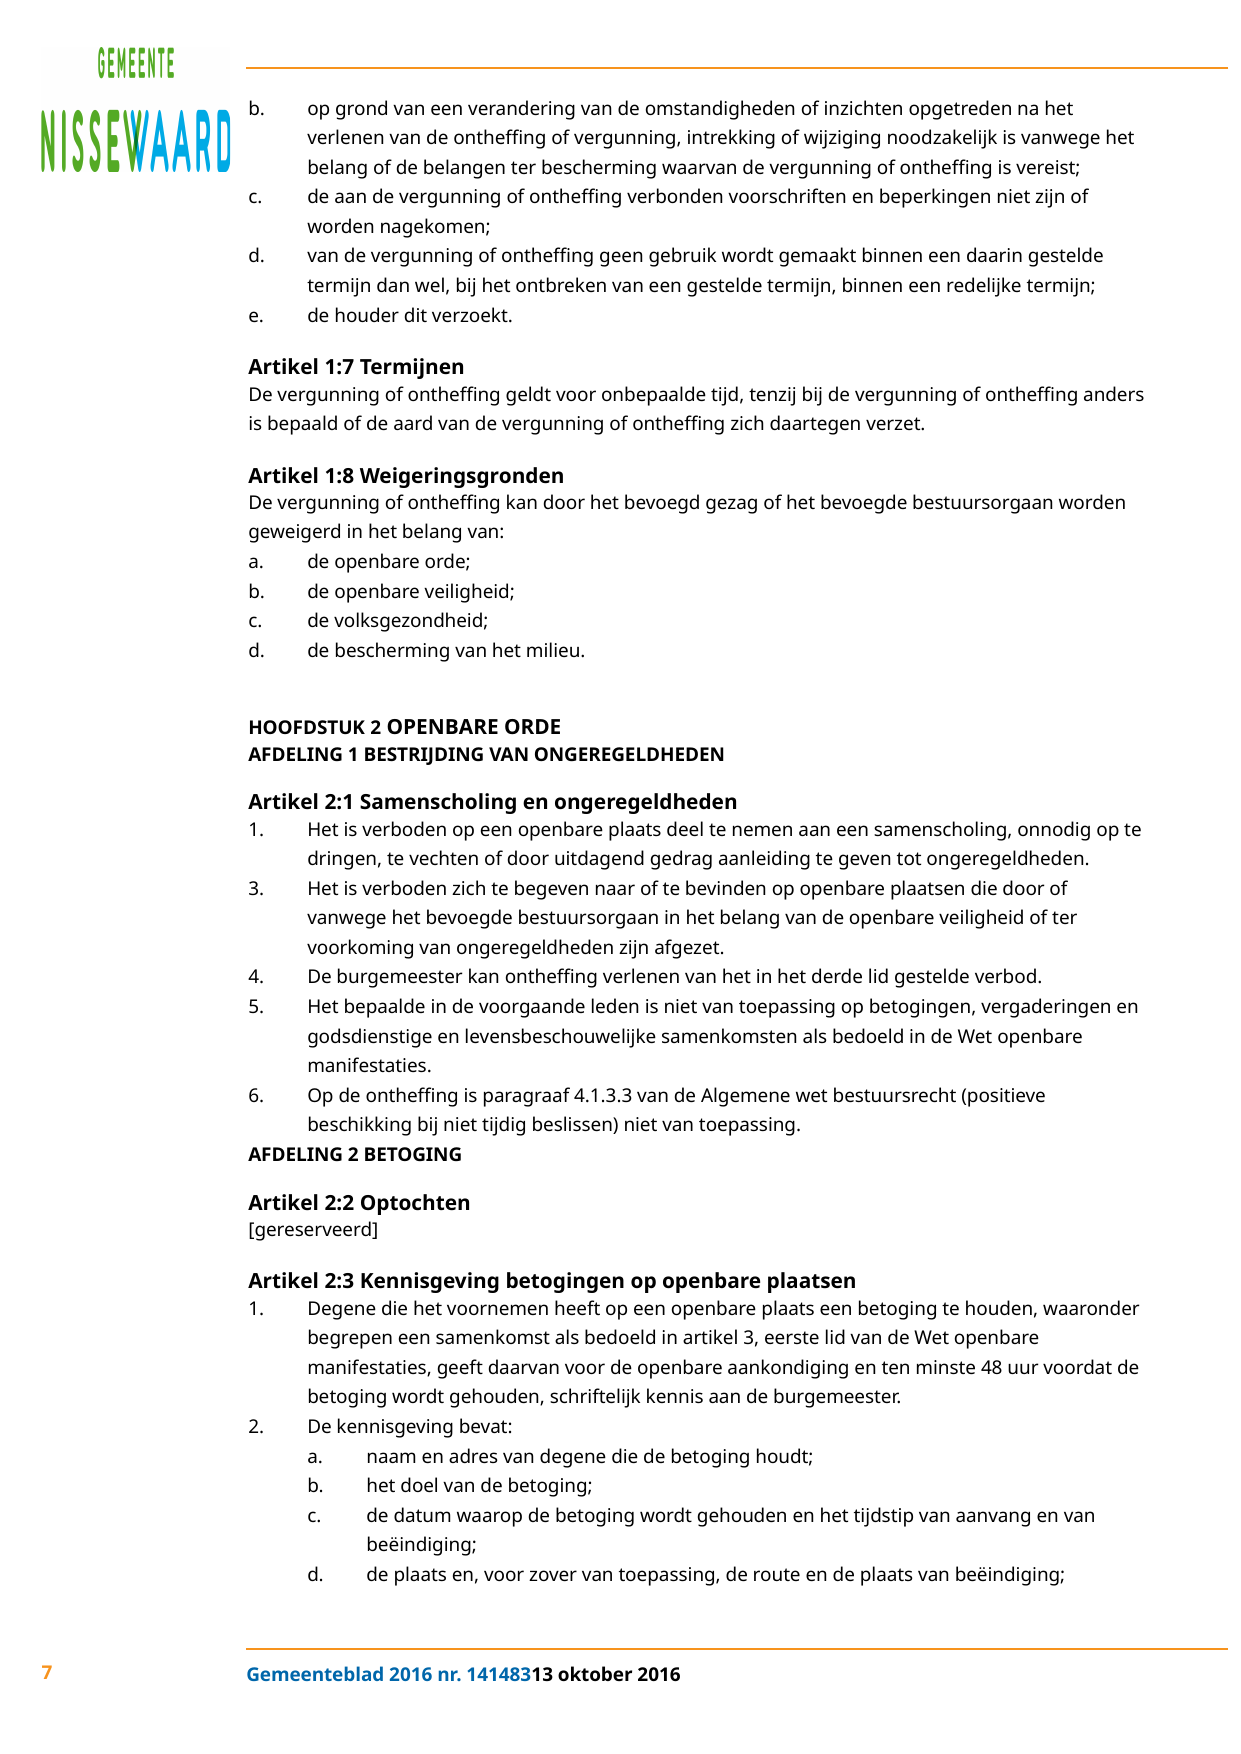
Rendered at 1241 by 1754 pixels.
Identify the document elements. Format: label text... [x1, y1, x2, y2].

list De kennisgeving bevat: [248, 1413, 1152, 1439]
text Artikel 1:8 Weigeringsgronden [248, 461, 1152, 489]
picture [201, 122, 206, 138]
list de datum waarop de betoging wordt gehouden en het tijdstip van aanvang en van beëindiging; [307, 1502, 1152, 1557]
list op grond van een verandering van de omstandigheden of inzichten opgetreden na het verlenen van de ontheffing of vergunning, intrekking of wijziging noodzakelijk is vanwege het belang of de belangen ter bescherming waarvan de vergunning of ontheffing is vereist; [248, 95, 1152, 180]
picture [41, 47, 231, 172]
text HOOFDSTUK 2 OPENBARE ORDE [248, 712, 1152, 741]
text Artikel 2:1 Samenscholing en ongeregeldheden [248, 787, 1152, 816]
picture [222, 122, 227, 160]
text Artikel 2:3 Kennisgeving betogingen op openbare plaatsen [248, 1267, 1152, 1295]
list Het bepaalde in de voorgaande leden is niet van toepassing op betogingen, vergaderingen en godsdienstige en levensbeschouwelijke samenkomsten als bedoeld in de Wet openbare manifestaties. [248, 993, 1152, 1078]
list de aan de vergunning of ontheffing verbonden voorschriften en beperkingen niet zijn of worden nagekomen; [248, 183, 1152, 239]
picture [176, 157, 187, 172]
text AFDELING 2 BETOGING [248, 1141, 1152, 1167]
list van de vergunning of ontheffing geen gebruik wordt gemaakt binnen een daarin gestelde termijn dan wel, bij het ontbreken van een gestelde termijn, binnen een redelijke termijn; [248, 243, 1152, 298]
list Degene die het voornemen heeft op een openbare plaats een betoging te houden, waaronder begrepen een samenkomst als bedoeld in artikel 3, eerste lid van de Wet openbare manifestaties, geeft daarvan voor de openbare aankondiging en ten minste 48 uur voordat de betoging wordt gehouden, schriftelijk kennis aan de burgemeester. [248, 1295, 1152, 1409]
list de plaats en, voor zover van toepassing, de route en de plaats van beëindiging; [307, 1561, 1152, 1587]
text AFDELING 1 BESTRIJDING VAN ONGEREGELDHEDEN [248, 741, 1152, 766]
text [gereserveerd] [248, 1216, 1152, 1242]
list de openbare orde; [248, 548, 1152, 574]
text Artikel 2:2 Optochten [248, 1188, 1152, 1216]
list Het is verboden zich te begeven naar of te bevinden op openbare plaatsen die door of vanwege het bevoegde bestuursorgaan in het belang van de openbare veiligheid of ter voorkoming van ongeregeldheden zijn afgezet. [248, 875, 1152, 960]
list Het is verboden op een openbare plaats deel te nemen aan een samenscholing, onnodig op te dringen, te vechten of door uitdagend gedrag aanleiding te geven tot ongeregeldheden. [248, 816, 1152, 871]
list De burgemeester kan ontheffing verlenen van het in het derde lid gestelde verbod. [248, 964, 1152, 989]
text Artikel 1:7 Termijnen [248, 352, 1152, 381]
list de openbare veiligheid; [248, 578, 1152, 604]
list de volksgezondheid; [248, 607, 1152, 633]
list naam en adres van degene die de betoging houdt; [307, 1443, 1152, 1469]
picture [154, 157, 165, 172]
text De vergunning of ontheffing kan door het bevoegd gezag of het bevoegde bestuursorgaan worden geweigerd in het belang van: [248, 489, 1152, 544]
list Op de ontheffing is paragraaf 4.1.3.3 van de Algemene wet bestuursrecht (positieve beschikking bij niet tijdig beslissen) niet van toepassing. [248, 1082, 1152, 1137]
picture [200, 151, 206, 172]
text De vergunning of ontheffing geldt voor onbepaalde tijd, tenzij bij de vergunning of ontheffing anders is bepaald of de aard van de vergunning of ontheffing zich daartegen verzet. [248, 381, 1152, 436]
list het doel van de betoging; [307, 1472, 1152, 1498]
list de houder dit verzoekt. [248, 302, 1152, 328]
list de bescherming van het milieu. [248, 637, 1152, 663]
